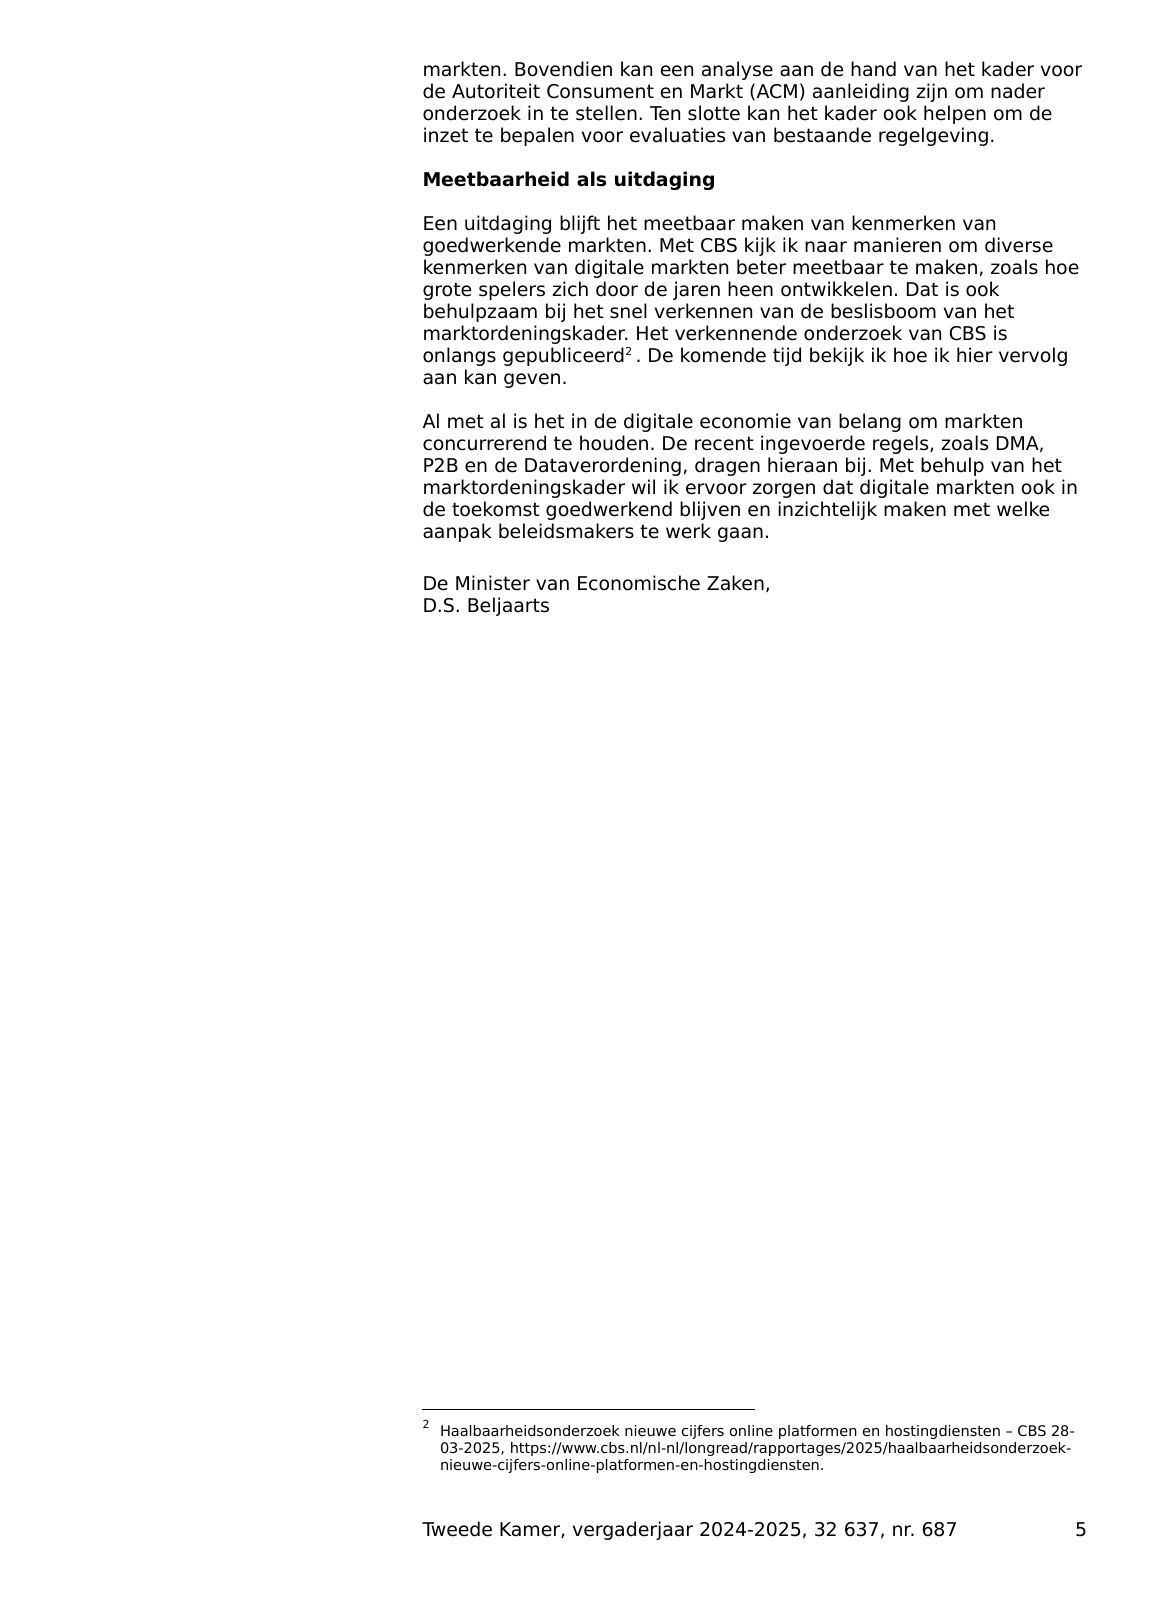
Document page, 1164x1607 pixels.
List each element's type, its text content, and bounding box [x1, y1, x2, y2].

text Haalbaarheidsonderzoek nieuwe cijfers online platformen en hostingdiensten – CBS 28-03-2025, https://www.cbs.nl/nl-nl/longread/rapportages/2025/haalbaarheidsonderzoek-nieuwe-cijfers-online-platformen-en-hostingdiensten. [422, 1418, 1087, 1474]
text De Minister van Economische Zaken, D.S. Beljaarts [422, 573, 1087, 617]
text Al met al is het in de digitale economie van belang om markten concurrerend te houden. De recent ingevoerde regels, zoals DMA, P2B en de Dataverordening, dragen hieraan bij. Met behulp van het marktordeningskader wil ik ervoor zorgen dat digitale markten ook in de toekomst goedwerkend blijven en inzichtelijk maken met welke aanpak beleidsmakers te werk gaan. [422, 411, 1087, 543]
text Een uitdaging blijft het meetbaar maken van kenmerken van goedwerkende markten. Met CBS kijk ik naar manieren om diverse kenmerken van digitale markten beter meetbaar te maken, zoals hoe grote spelers zich door de jaren heen ontwikkelen. Dat is ook behulpzaam bij het snel verkennen van de beslisboom van het marktordeningskader. Het verkennende onderzoek van CBS is onlangs gepubliceerd. De komende tijd bekijk ik hoe ik hier vervolg aan kan geven. [422, 213, 1087, 389]
subtitle Meetbaarheid als uitdaging [422, 169, 1087, 191]
text markten. Bovendien kan een analyse aan de hand van het kader voor de Autoriteit Consument en Markt (ACM) aanleiding zijn om nader onderzoek in te stellen. Ten slotte kan het kader ook helpen om de inzet te bepalen voor evaluaties van bestaande regelgeving. [422, 59, 1087, 147]
